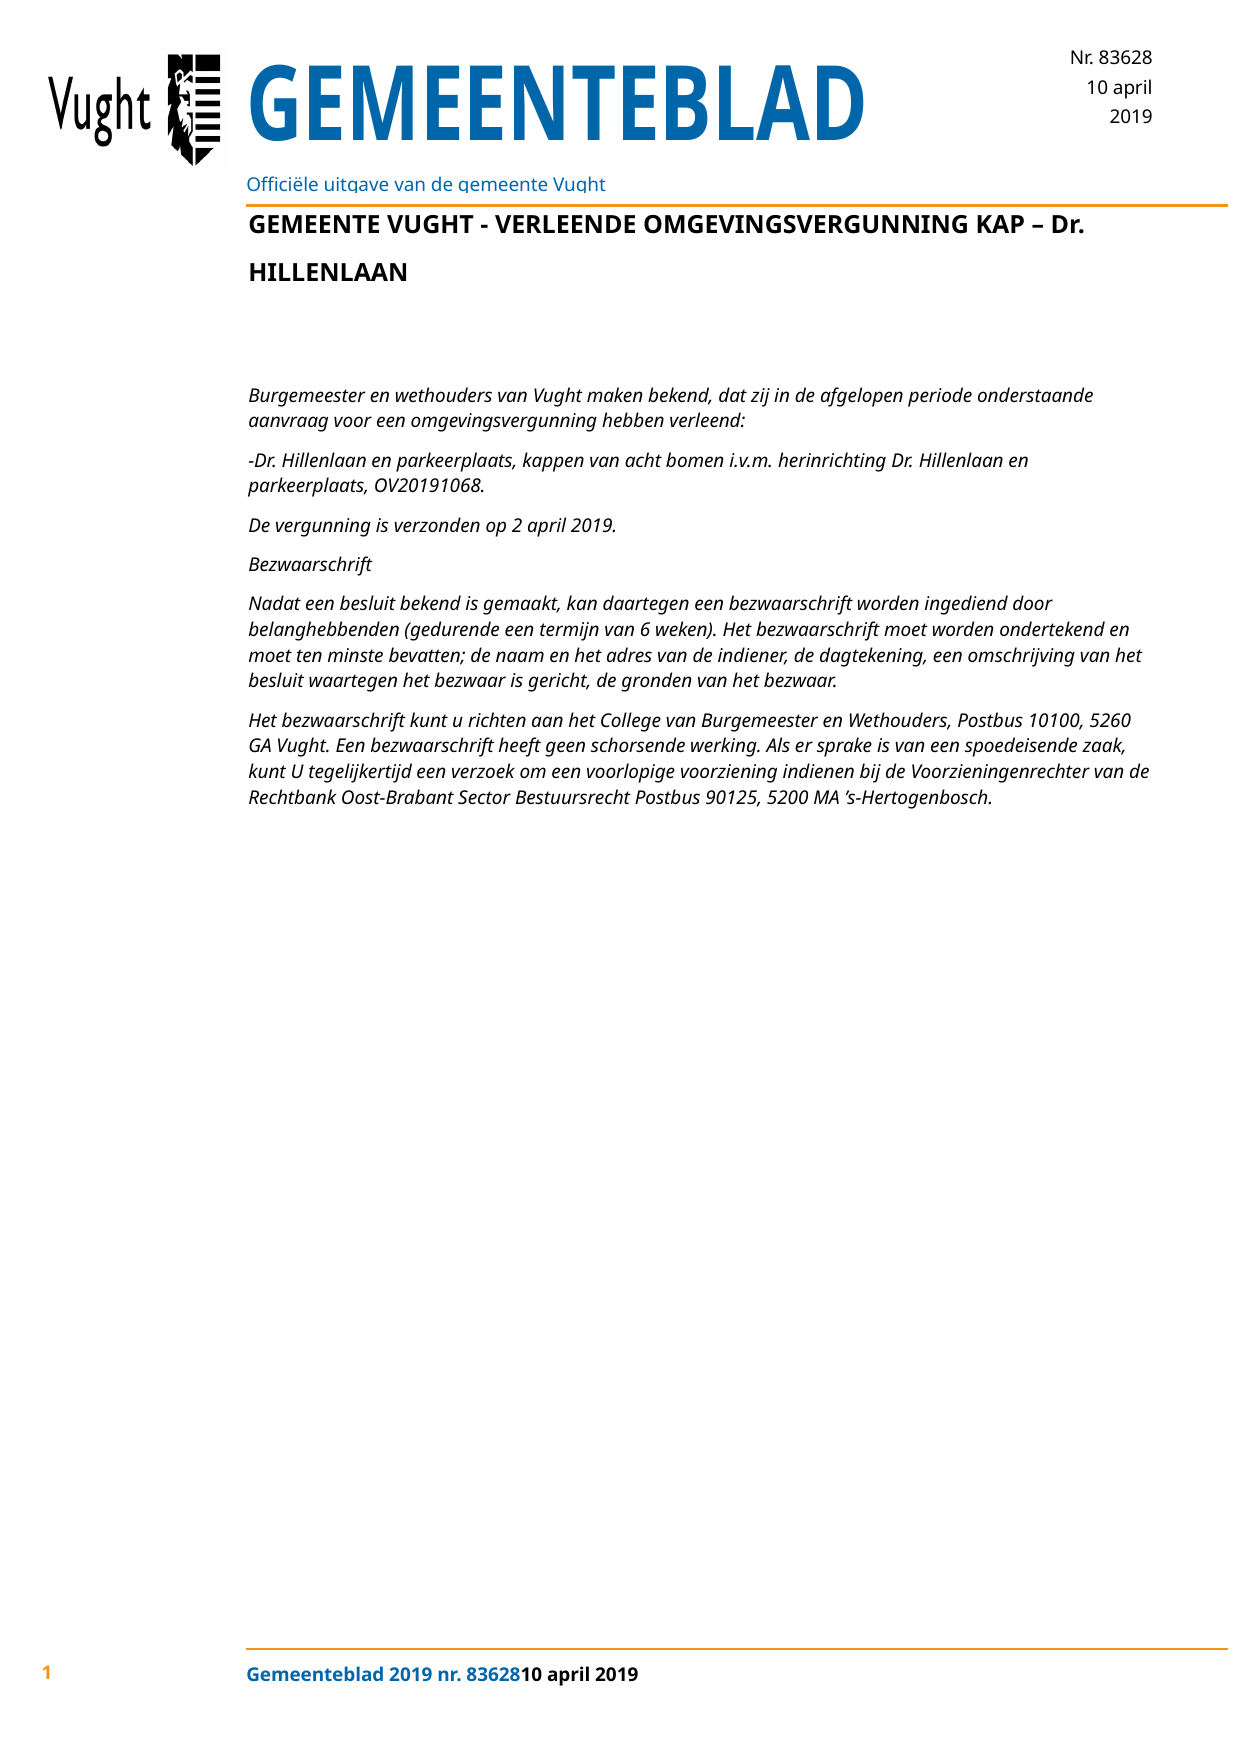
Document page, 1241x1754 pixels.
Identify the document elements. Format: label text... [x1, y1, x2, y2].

picture [41, 47, 231, 172]
text Nadat een besluit bekend is gemaakt, kan daartegen een bezwaarschrift worden ingediend door belanghebbenden (gedurende een termijn van 6 weken). Het bezwaarschrift moet worden ondertekend en moet ten minste bevatten; de naam en het adres van de indiener, de dagtekening, een omschrijving van het besluit waartegen het bezwaar is gericht, de gronden van het bezwaar. [248, 590, 1152, 693]
text -Dr. Hillenlaan en parkeerplaats, kappen van acht bomen i.v.m. herinrichting Dr. Hillenlaan en parkeerplaats, OV20191068. [248, 447, 1152, 498]
text GEMEENTE VUGHT - VERLEENDE OMGEVINGSVERGUNNING KAP – Dr. HILLENLAAN [248, 207, 1152, 288]
text Bezwaarschrift [248, 551, 1152, 577]
text Het bezwaarschrift kunt u richten aan het College van Burgemeester en Wethouders, Postbus 10100, 5260 GA Vught. Een bezwaarschrift heeft geen schorsende werking. Als er sprake is van een spoedeisende zaak, kunt U tegelijkertijd een verzoek om een voorlopige voorziening indienen bij de Voorzieningenrechter van de Rechtbank Oost-Brabant Sector Bestuursrecht Postbus 90125, 5200 MA ’s-Hertogenbosch. [248, 707, 1152, 810]
text Burgemeester en wethouders van Vught maken bekend, dat zij in de afgelopen periode onderstaande aanvraag voor een omgevingsvergunning hebben verleend: [248, 382, 1152, 433]
text De vergunning is verzonden op 2 april 2019. [248, 512, 1152, 538]
